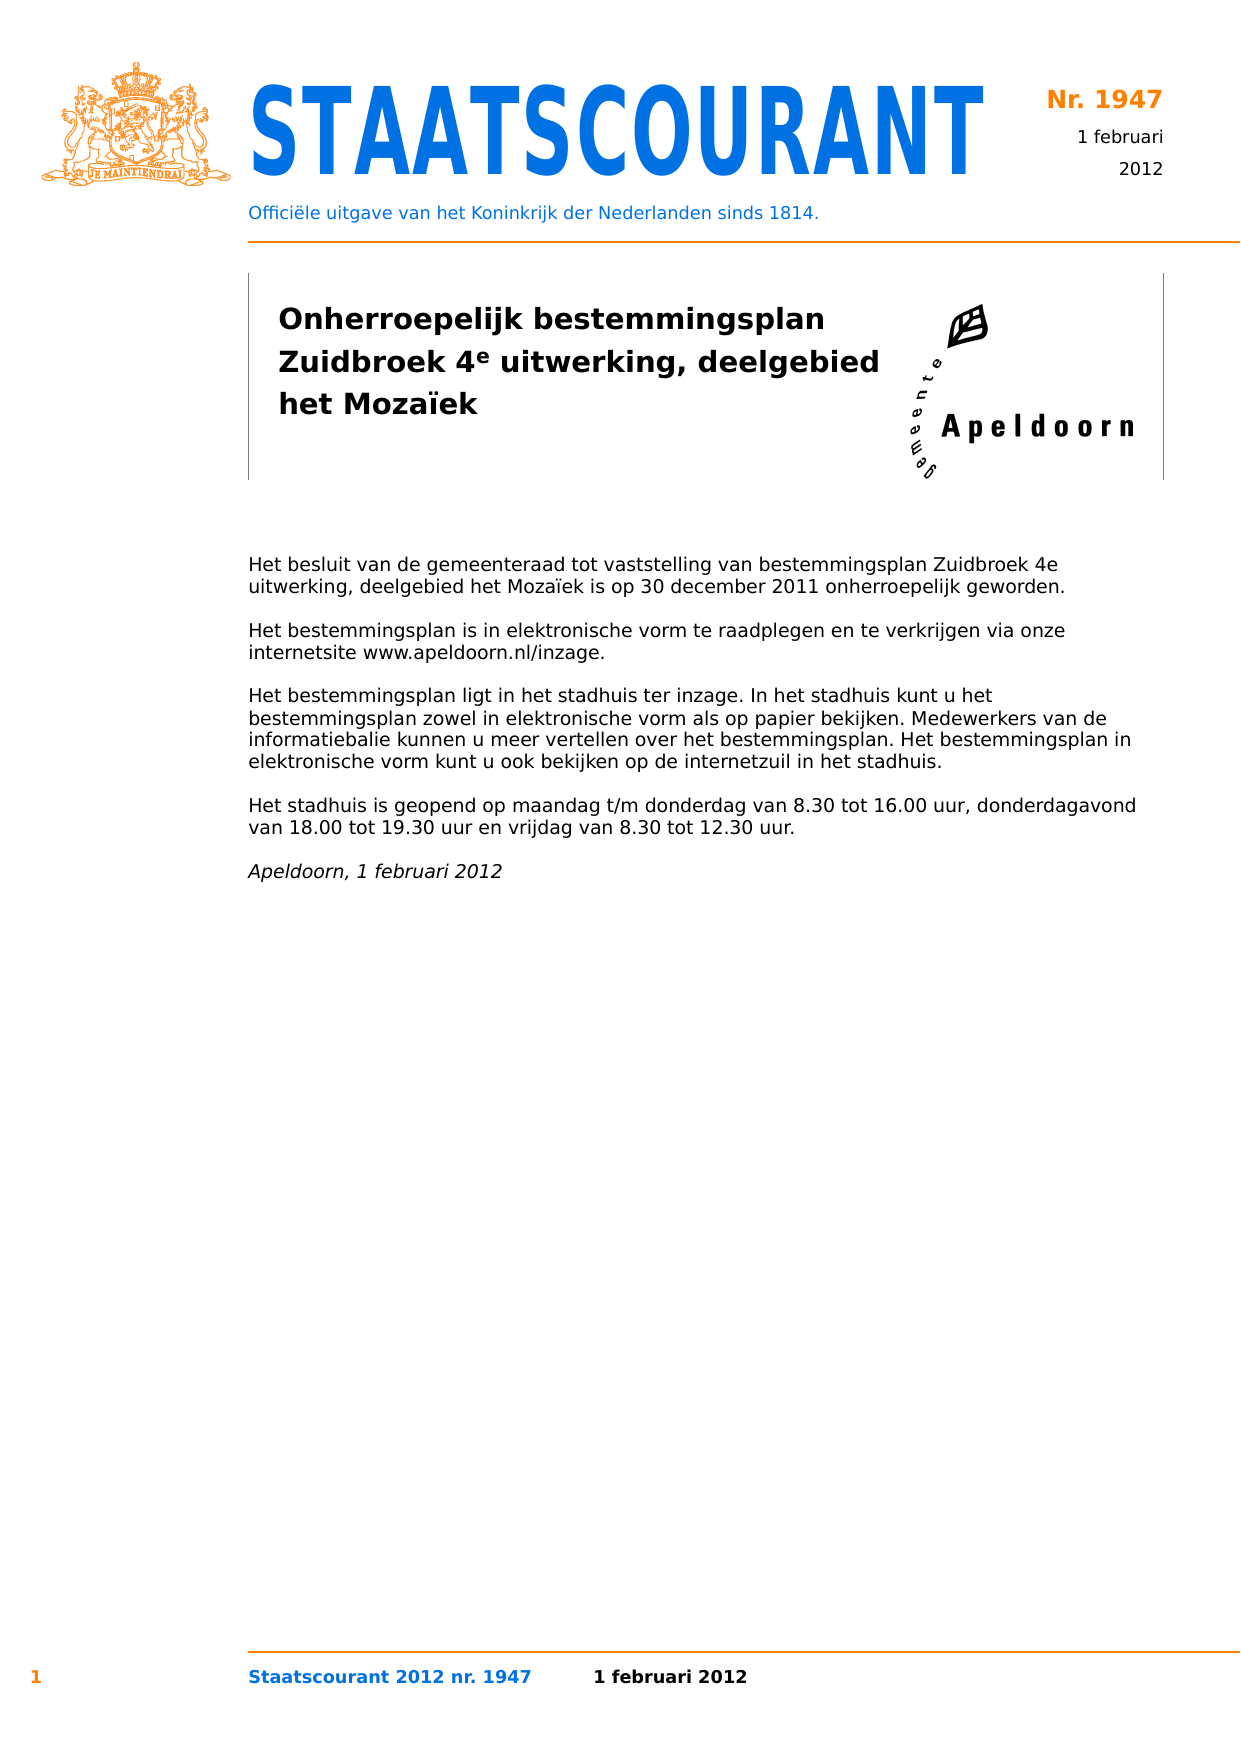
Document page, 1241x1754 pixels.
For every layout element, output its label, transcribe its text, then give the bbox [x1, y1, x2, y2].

text Het besluit van de gemeenteraad tot vaststelling van bestemmingsplan Zuidbroek 4e uitwerking, deelgebied het Mozaïek is op 30 december 2011 onherroepelijk geworden. [248, 554, 1163, 598]
text Het stadhuis is geopend op maandag t/m donderdag van 8.30 tot 16.00 uur, donderdagavond van 18.00 tot 19.30 uur en vrijdag van 8.30 tot 12.30 uur. [248, 795, 1163, 839]
picture [909, 302, 1134, 480]
table_cell 1 februari [998, 121, 1240, 153]
table_cell 2012 [998, 153, 1240, 203]
text Het bestemmingsplan ligt in het stadhuis ter inzage. In het stadhuis kunt u het bestemmingsplan zowel in elektronische vorm als op papier bekijken. Medewerkers van de informatiebalie kunnen u meer vertellen over het bestemmingsplan. Het bestemmingsplan in elektronische vorm kunt u ook bekijken op de internetzuil in het stadhuis. [248, 685, 1163, 773]
subtitle Onherroepelijk bestemmingsplan Zuidbroek 4e uitwerking, deelgebied het Mozaïek [249, 273, 1163, 480]
table_header [25, 62, 248, 241]
table_cell Officiële uitgave van het Koninkrijk der Nederlanden sinds 1814. [248, 203, 1240, 241]
table_header STAATSCOURANT [248, 62, 998, 203]
table_header Nr. 1947 [998, 62, 1240, 121]
text Apeldoorn, 1 februari 2012 [248, 861, 1163, 883]
picture [41, 62, 231, 186]
text Het bestemmingsplan is in elektronische vorm te raadplegen en te verkrijgen via onze internetsite www.apeldoorn.nl/inzage. [248, 619, 1163, 663]
